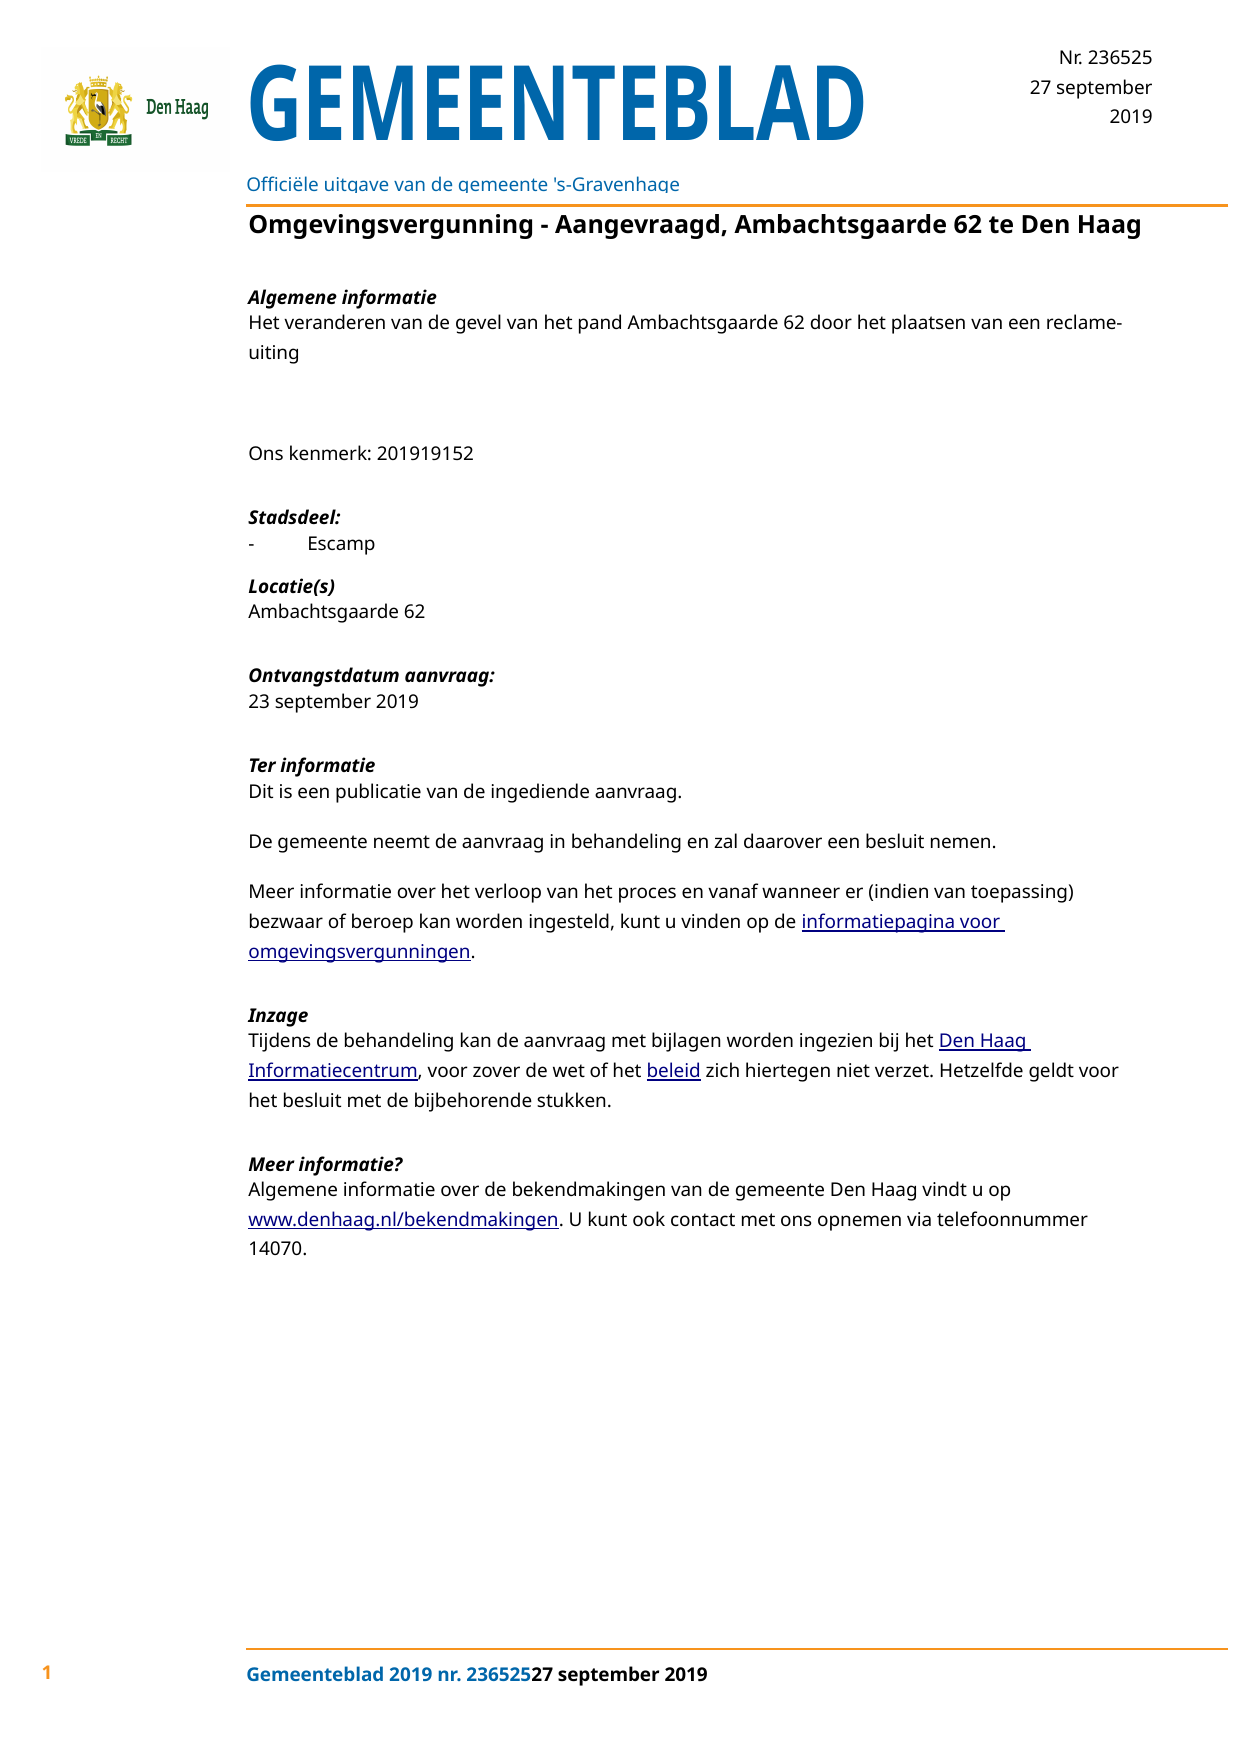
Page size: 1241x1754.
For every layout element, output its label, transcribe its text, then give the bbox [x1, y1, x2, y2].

text Meer informatie over het verloop van het proces en vanaf wanneer er (indien van toepassing) bezwaar of beroep kan worden ingesteld, kunt u vinden op de informatiepagina voor omgevingsvergunningen. [248, 879, 1152, 964]
text Tijdens de behandeling kan de aanvraag met bijlagen worden ingezien bij het Den Haag Informatiecentrum, voor zover de wet of het beleid zich hiertegen niet verzet. Hetzelfde geldt voor het besluit met de bijbehorende stukken. [248, 1028, 1152, 1112]
list Escamp [248, 530, 1152, 555]
picture [41, 47, 231, 172]
text Ons kenmerk: 201919152 [248, 440, 1152, 466]
text 23 september 2019 [248, 688, 1152, 714]
text Algemene informatie [248, 284, 1152, 309]
text Omgevingsvergunning - Aangevraagd, Ambachtsgaarde 62 te Den Haag [248, 207, 1152, 241]
text Algemene informatie over de bekendmakingen van de gemeente Den Haag vindt u op www.denhaag.nl/bekendmakingen. U kunt ook contact met ons opnemen via telefoonnummer 14070. [248, 1176, 1152, 1261]
text Ter informatie [248, 752, 1152, 778]
text Ambachtsgaarde 62 [248, 598, 1152, 624]
text Locatie(s) [248, 573, 1152, 598]
text Meer informatie? [248, 1151, 1152, 1176]
text Inzage [248, 1002, 1152, 1028]
text Ontvangstdatum aanvraag: [248, 662, 1152, 688]
text Dit is een publicatie van de ingediende aanvraag. [248, 778, 1152, 804]
text Het veranderen van de gevel van het pand Ambachtsgaarde 62 door het plaatsen van een reclame-uiting [248, 309, 1152, 365]
text Stadsdeel: [248, 504, 1152, 530]
text De gemeente neemt de aanvraag in behandeling en zal daarover een besluit nemen. [248, 828, 1152, 854]
